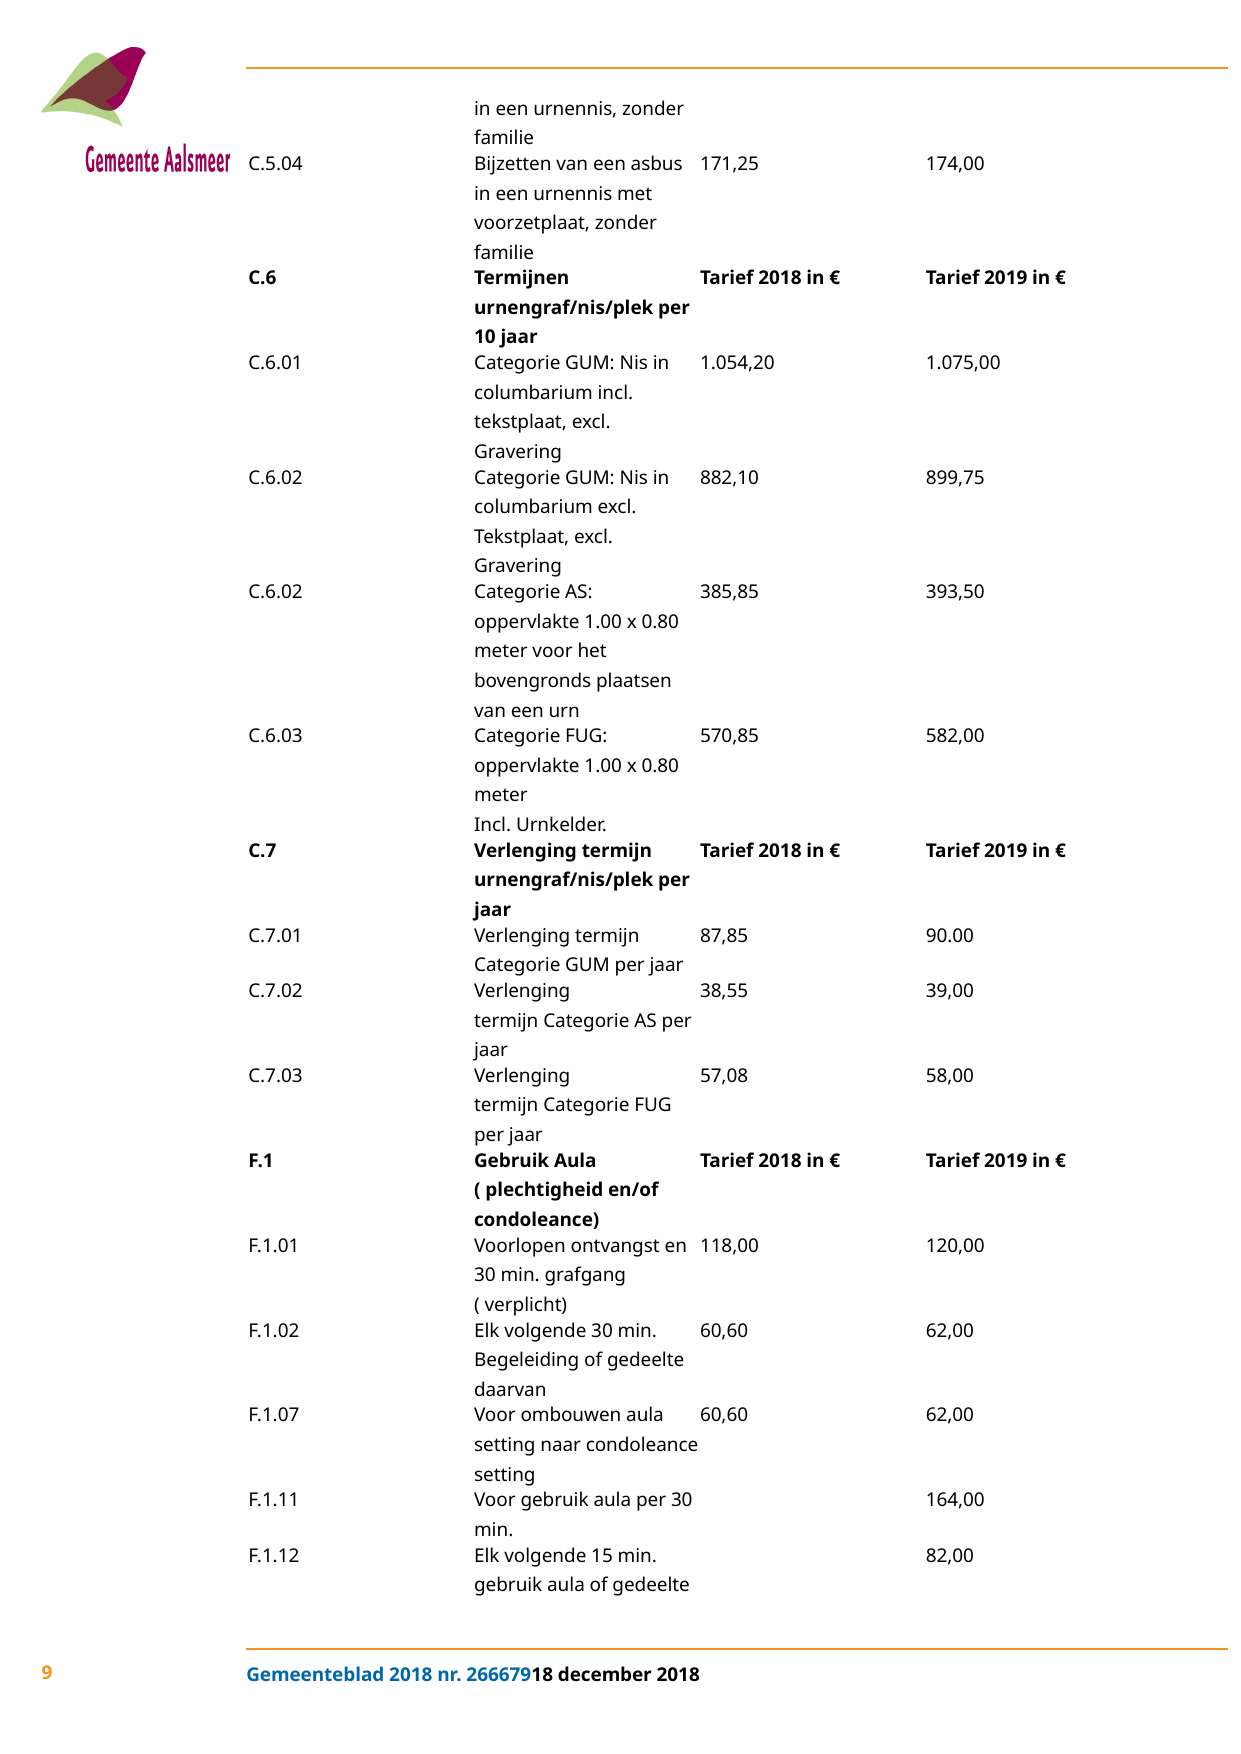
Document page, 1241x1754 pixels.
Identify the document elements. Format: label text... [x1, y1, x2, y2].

table_cell [700, 1487, 926, 1542]
table_cell 57,08 [700, 1062, 926, 1147]
table_cell 174,00 [926, 150, 1152, 264]
table_cell C.6.01 [248, 350, 474, 464]
table_cell C.6.03 [248, 723, 474, 837]
table_cell 164,00 [926, 1487, 1152, 1542]
table_cell Voor gebruik aula per 30 min. [474, 1487, 700, 1542]
table_cell 120,00 [926, 1232, 1152, 1317]
table_cell C.7.03 [248, 1062, 474, 1147]
table_cell Elk volgende 30 min. Begeleiding of gedeelte daarvan [474, 1317, 700, 1402]
table_cell 393,50 [926, 579, 1152, 722]
table_cell 60,60 [700, 1317, 926, 1402]
table_cell Categorie FUG: oppervlakte 1.00 x 0.80 meter Incl. Urnkelder. [474, 723, 700, 837]
table_cell 899,75 [926, 464, 1152, 578]
table_cell 582,00 [926, 723, 1152, 837]
table_cell C.7 [248, 837, 474, 922]
table_cell Voor ombouwen aula setting naar condoleance setting [474, 1402, 700, 1487]
table_cell Voorlopen ontvangst en 30 min. grafgang ( verplicht) [474, 1232, 700, 1317]
table_cell Tarief 2018 in € [700, 837, 926, 922]
table_cell [700, 1542, 926, 1597]
picture [41, 47, 231, 172]
table_cell F.1.12 [248, 1542, 474, 1597]
table_cell 570,85 [700, 723, 926, 837]
table_cell Tarief 2019 in € [926, 1147, 1152, 1232]
table_cell F.1.11 [248, 1487, 474, 1542]
table_cell [700, 95, 926, 150]
table_cell Categorie AS: oppervlakte 1.00 x 0.80 meter voor het bovengronds plaatsen van een urn [474, 579, 700, 722]
table_cell 90.00 [926, 922, 1152, 977]
table_cell F.1.07 [248, 1402, 474, 1487]
table_cell C.6 [248, 265, 474, 349]
table_cell Verlenging termijn Categorie GUM per jaar [474, 922, 700, 977]
table_cell Gebruik Aula ( plechtigheid en/of condoleance) [474, 1147, 700, 1232]
table_cell 87,85 [700, 922, 926, 977]
table_cell Tarief 2018 in € [700, 1147, 926, 1232]
table_cell C.6.02 [248, 579, 474, 722]
table_cell Bijzetten van een asbus in een urnennis met voorzetplaat, zonder familie [474, 150, 700, 264]
table_cell 882,10 [700, 464, 926, 578]
table_cell 82,00 [926, 1542, 1152, 1597]
table_cell Categorie GUM: Nis in columbarium incl. tekstplaat, excl. Gravering [474, 350, 700, 464]
table_cell C.6.02 [248, 464, 474, 578]
table_cell 171,25 [700, 150, 926, 264]
table_cell Tarief 2019 in € [926, 265, 1152, 349]
table_cell 1.075,00 [926, 350, 1152, 464]
table_cell 1.054,20 [700, 350, 926, 464]
table_cell in een urnennis, zonder familie [474, 95, 700, 150]
table_cell Termijnen urnengraf/nis/plek per 10 jaar [474, 265, 700, 349]
table_cell 62,00 [926, 1402, 1152, 1487]
table_cell C.5.04 [248, 150, 474, 264]
table_cell Tarief 2018 in € [700, 265, 926, 349]
table_cell Verlenging termijn Categorie AS per jaar [474, 977, 700, 1062]
table_cell 118,00 [700, 1232, 926, 1317]
table_cell Tarief 2019 in € [926, 837, 1152, 922]
table_cell 60,60 [700, 1402, 926, 1487]
table_cell [248, 95, 474, 150]
table_cell F.1.01 [248, 1232, 474, 1317]
table_cell 39,00 [926, 977, 1152, 1062]
table_cell C.7.02 [248, 977, 474, 1062]
table_cell Elk volgende 15 min. gebruik aula of gedeelte [474, 1542, 700, 1597]
table_cell 38,55 [700, 977, 926, 1062]
table_cell 58,00 [926, 1062, 1152, 1147]
table_cell [926, 95, 1152, 150]
table_cell Verlenging termijn Categorie FUG per jaar [474, 1062, 700, 1147]
table_cell Categorie GUM: Nis in columbarium excl. Tekstplaat, excl. Gravering [474, 464, 700, 578]
table_cell F.1 [248, 1147, 474, 1232]
table_cell Verlenging termijn urnengraf/nis/plek per jaar [474, 837, 700, 922]
table_cell F.1.02 [248, 1317, 474, 1402]
table_cell C.7.01 [248, 922, 474, 977]
table_cell 385,85 [700, 579, 926, 722]
table_cell 62,00 [926, 1317, 1152, 1402]
